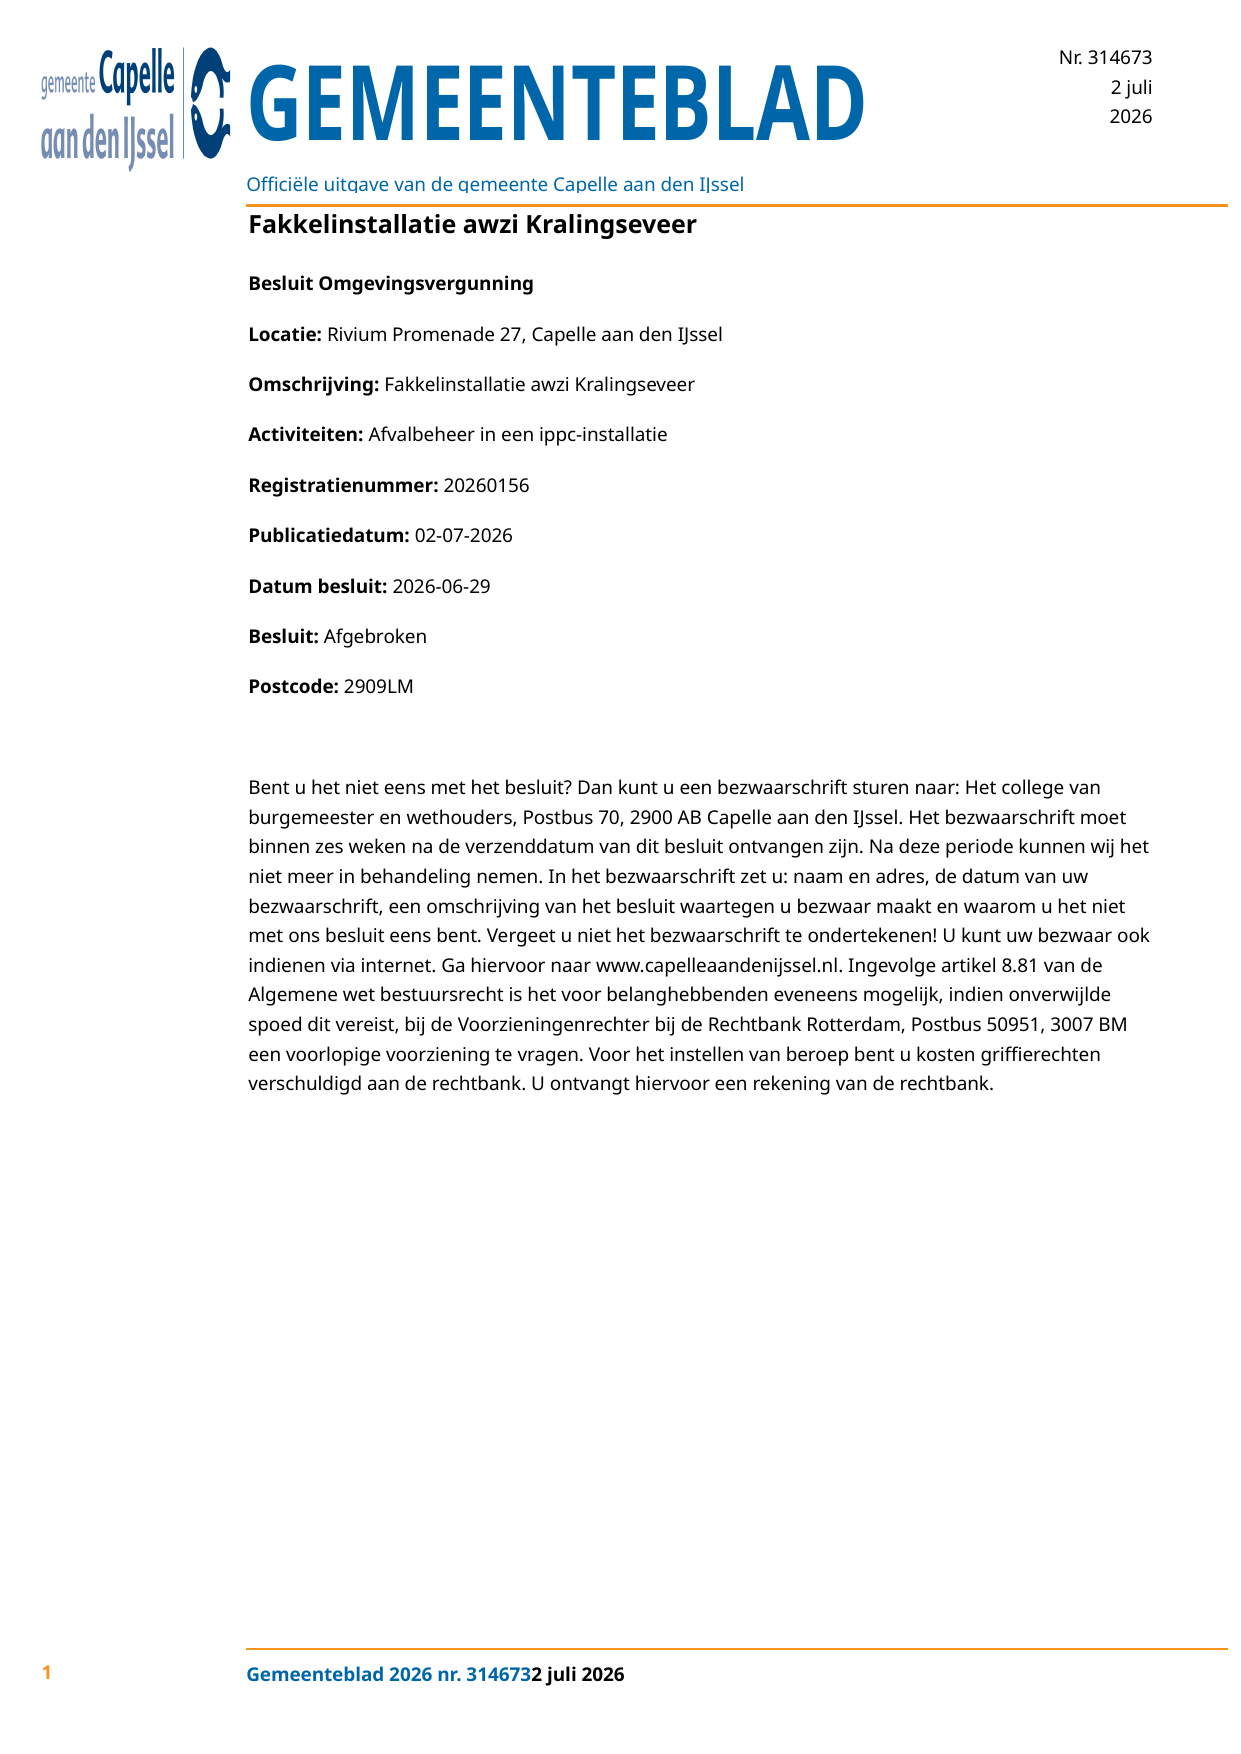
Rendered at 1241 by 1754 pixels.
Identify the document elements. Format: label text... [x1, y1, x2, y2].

text Fakkelinstallatie awzi Kralingseveer [248, 207, 1152, 241]
text Registratienummer: 20260156 [248, 472, 1152, 498]
text Activiteiten: Afvalbeheer in een ippc-installatie [248, 422, 1152, 447]
text Besluit: Afgebroken [248, 623, 1152, 649]
text Datum besluit: 2026-06-29 [248, 573, 1152, 598]
text Postcode: 2909LM [248, 674, 1152, 699]
picture [41, 47, 231, 172]
text Omschrijving: Fakkelinstallatie awzi Kralingseveer [248, 371, 1152, 397]
text Bent u het niet eens met het besluit? Dan kunt u een bezwaarschrift sturen naar: Het college van burgemeester en wethouders, Postbus 70, 2900 AB Capelle aan den IJssel. Het bezwaarschrift moet binnen zes weken na de verzenddatum van dit besluit ontvangen zijn. Na deze periode kunnen wij het niet meer in behandeling nemen. In het bezwaarschrift zet u: naam en adres, de datum van uw bezwaarschrift, een omschrijving van het besluit waartegen u bezwaar maakt en waarom u het niet met ons besluit eens bent. Vergeet u niet het bezwaarschrift te ondertekenen! U kunt uw bezwaar ook indienen via internet. Ga hiervoor naar www.capelleaandenijssel.nl. Ingevolge artikel 8.81 van de Algemene wet bestuursrecht is het voor belanghebbenden eveneens mogelijk, indien onverwijlde spoed dit vereist, bij de Voorzieningenrechter bij de Rechtbank Rotterdam, Postbus 50951, 3007 BM een voorlopige voorziening te vragen. Voor het instellen van beroep bent u kosten griffierechten verschuldigd aan de rechtbank. U ontvangt hiervoor een rekening van de rechtbank. [248, 774, 1152, 1096]
text Besluit Omgevingsvergunning [248, 270, 1152, 296]
text Locatie: Rivium Promenade 27, Capelle aan den IJssel [248, 321, 1152, 346]
text Publicatiedatum: 02-07-2026 [248, 522, 1152, 548]
